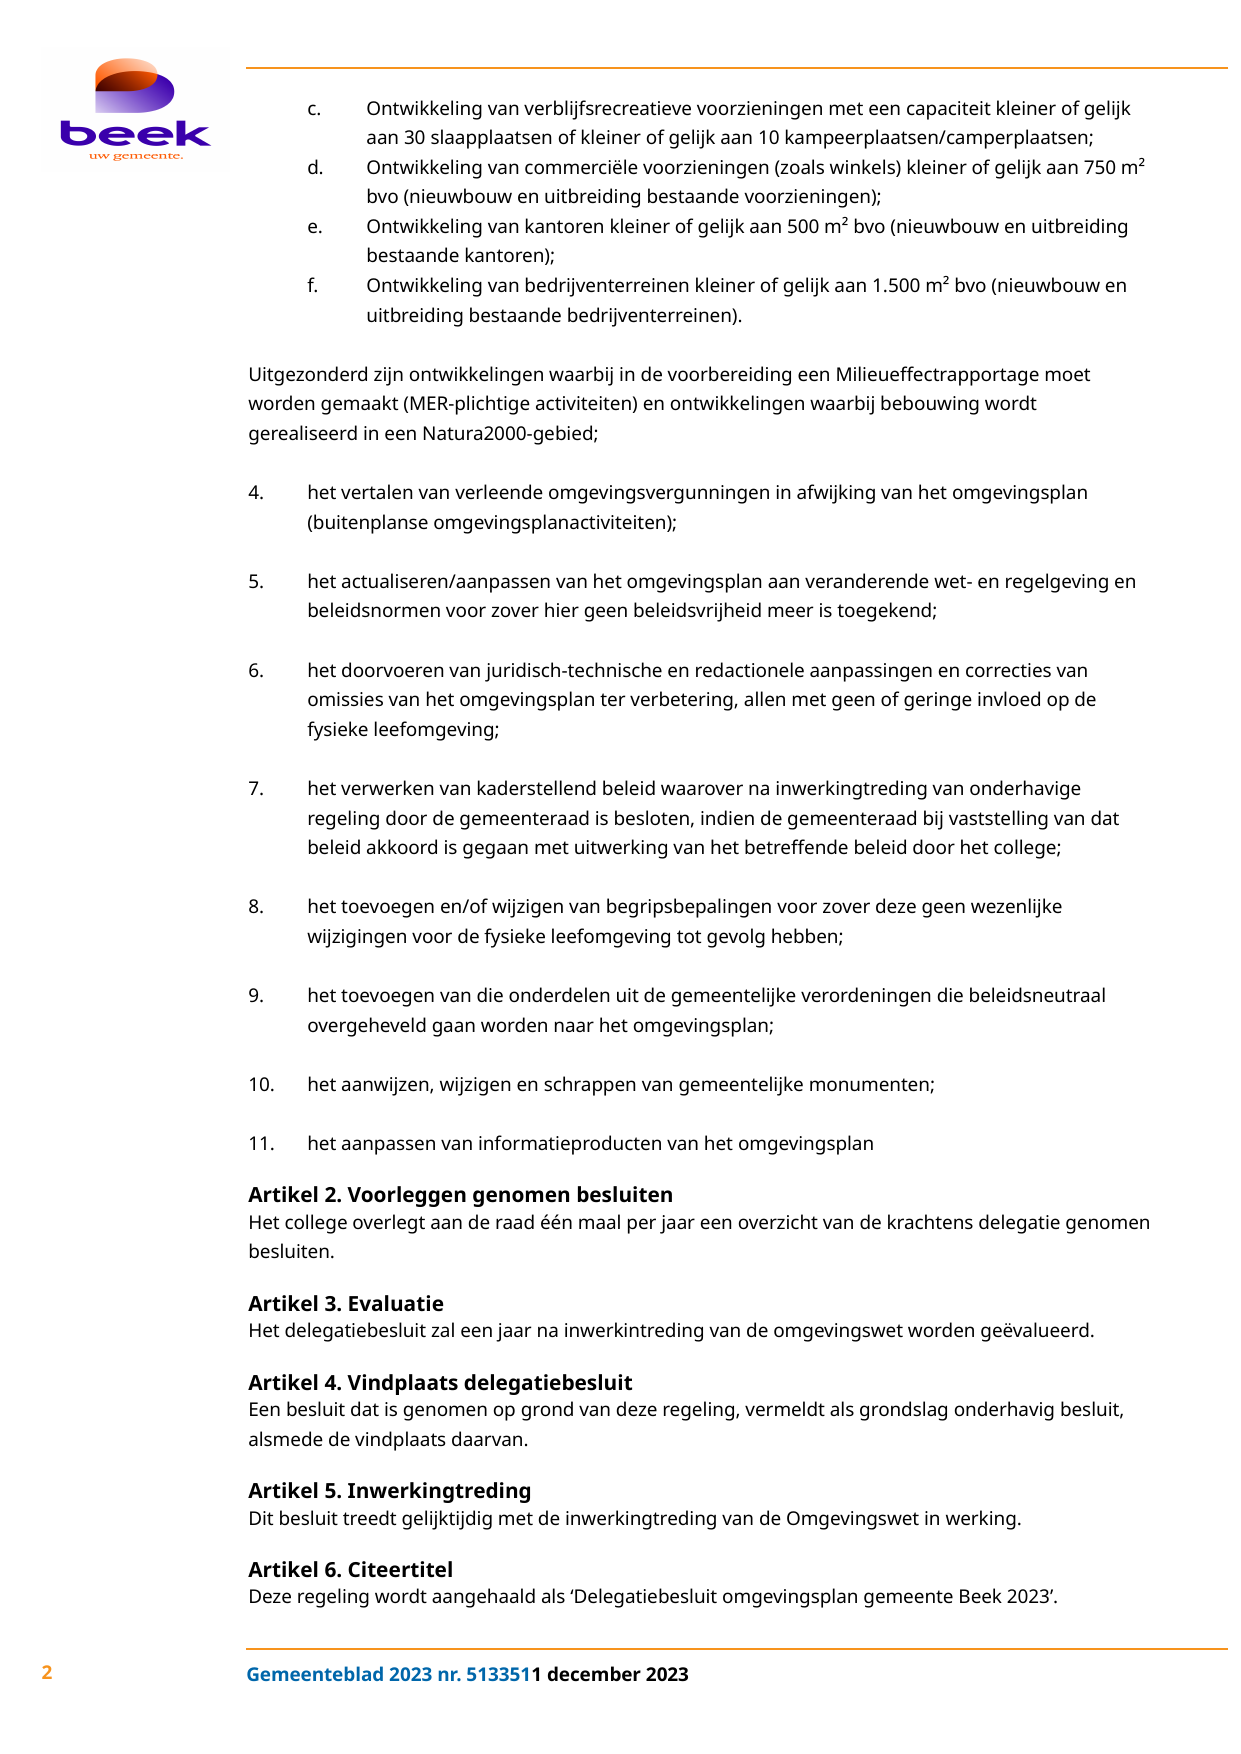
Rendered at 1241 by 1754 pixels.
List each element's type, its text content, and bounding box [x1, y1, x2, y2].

text Artikel 2. Voorleggen genomen besluiten [248, 1181, 1152, 1209]
list het verwerken van kaderstellend beleid waarover na inwerkingtreding van onderhavige regeling door de gemeenteraad is besloten, indien de gemeenteraad bij vaststelling van dat beleid akkoord is gegaan met uitwerking van het betreffende beleid door het college; [248, 775, 1152, 860]
text Dit besluit treedt gelijktijdig met de inwerkingtreding van de Omgevingswet in werking. [248, 1505, 1152, 1531]
list Ontwikkeling van bedrijventerreinen kleiner of gelijk aan 1.500 m² bvo (nieuwbouw en uitbreiding bestaande bedrijventerreinen). [307, 272, 1152, 328]
text Deze regeling wordt aangehaald als ‘Delegatiebesluit omgevingsplan gemeente Beek 2023’. [248, 1584, 1152, 1609]
picture [41, 47, 231, 172]
list het doorvoeren van juridisch-technische en redactionele aanpassingen en correcties van omissies van het omgevingsplan ter verbetering, allen met geen of geringe invloed op de fysieke leefomgeving; [248, 657, 1152, 742]
text Artikel 3. Evaluatie [248, 1289, 1152, 1317]
text Het delegatiebesluit zal een jaar na inwerkintreding van de omgevingswet worden geëvalueerd. [248, 1317, 1152, 1343]
text Artikel 5. Inwerkingtreding [248, 1476, 1152, 1505]
text Het college overlegt aan de raad één maal per jaar een overzicht van de krachtens delegatie genomen besluiten. [248, 1209, 1152, 1264]
list het toevoegen van die onderdelen uit de gemeentelijke verordeningen die beleidsneutraal overgeheveld gaan worden naar het omgevingsplan; [248, 982, 1152, 1038]
list het vertalen van verleende omgevingsvergunningen in afwijking van het omgevingsplan (buitenplanse omgevingsplanactiviteiten); [248, 479, 1152, 535]
list Ontwikkeling van kantoren kleiner of gelijk aan 500 m² bvo (nieuwbouw en uitbreiding bestaande kantoren); [307, 213, 1152, 268]
list het aanpassen van informatieproducten van het omgevingsplan [248, 1130, 1152, 1156]
text Artikel 4. Vindplaats delegatiebesluit [248, 1368, 1152, 1396]
list het aanwijzen, wijzigen en schrappen van gemeentelijke monumenten; [248, 1071, 1152, 1097]
list het toevoegen en/of wijzigen van begripsbepalingen voor zover deze geen wezenlijke wijzigingen voor de fysieke leefomgeving tot gevolg hebben; [248, 893, 1152, 949]
text Een besluit dat is genomen op grond van deze regeling, vermeldt als grondslag onderhavig besluit, alsmede de vindplaats daarvan. [248, 1396, 1152, 1452]
list Ontwikkeling van commerciële voorzieningen (zoals winkels) kleiner of gelijk aan 750 m² bvo (nieuwbouw en uitbreiding bestaande voorzieningen); [307, 154, 1152, 209]
text Artikel 6. Citeertitel [248, 1555, 1152, 1584]
list Ontwikkeling van verblijfsrecreatieve voorzieningen met een capaciteit kleiner of gelijk aan 30 slaapplaatsen of kleiner of gelijk aan 10 kampeerplaatsen/camperplaatsen; [307, 95, 1152, 150]
list het actualiseren/aanpassen van het omgevingsplan aan veranderende wet- en regelgeving en beleidsnormen voor zover hier geen beleidsvrijheid meer is toegekend; [248, 568, 1152, 623]
text Uitgezonderd zijn ontwikkelingen waarbij in de voorbereiding een Milieueffectrapportage moet worden gemaakt (MER-plichtige activiteiten) en ontwikkelingen waarbij bebouwing wordt gerealiseerd in een Natura2000-gebied; [248, 361, 1152, 446]
